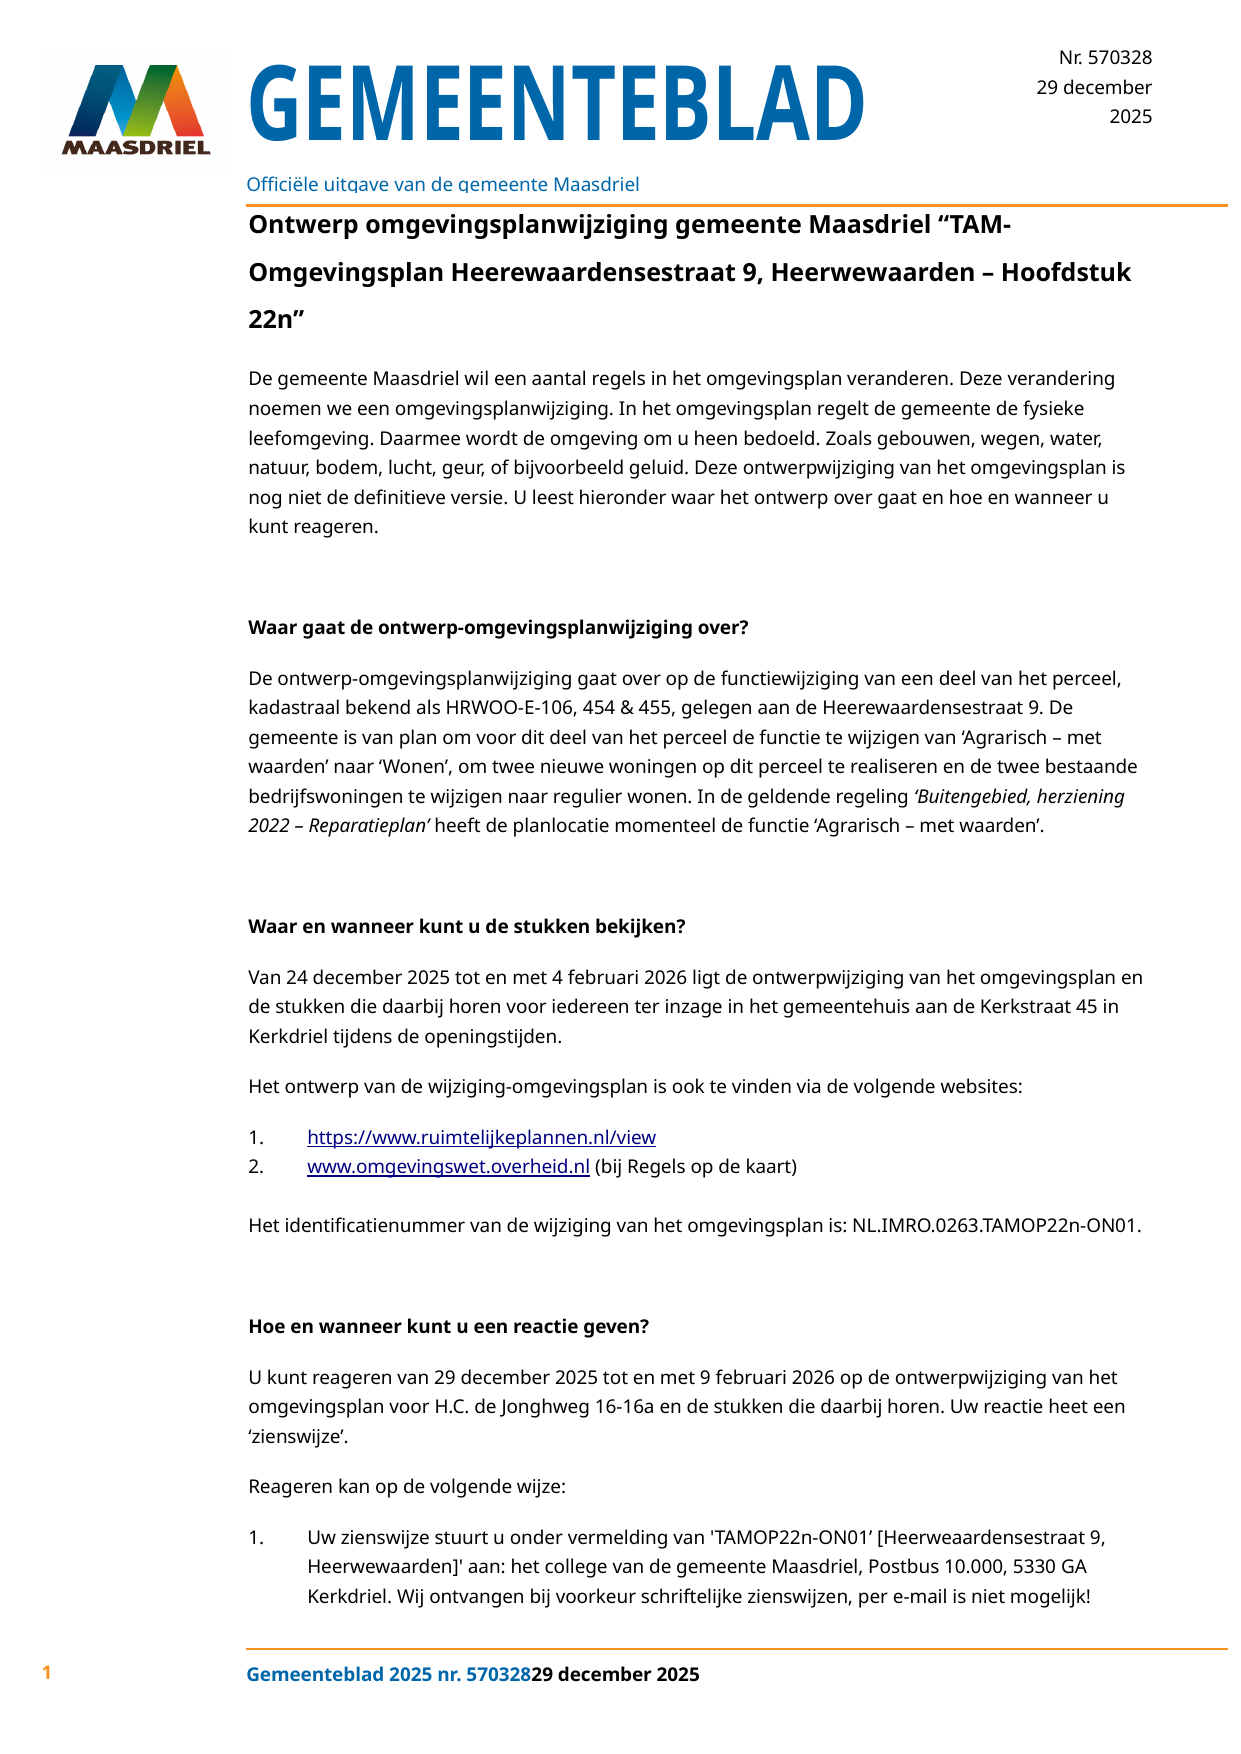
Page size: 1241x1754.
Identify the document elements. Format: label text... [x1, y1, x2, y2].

text Reageren kan op de volgende wijze: [248, 1473, 1152, 1499]
list https://www.ruimtelijkeplannen.nl/view [248, 1124, 1152, 1149]
text De ontwerp-omgevingsplanwijziging gaat over op de functiewijziging van een deel van het perceel, kadastraal bekend als HRWOO-E-106, 454 & 455, gelegen aan de Heerewaardensestraat 9. De gemeente is van plan om voor dit deel van het perceel de functie te wijzigen van ‘Agrarisch – met waarden’ naar ‘Wonen’, om twee nieuwe woningen op dit perceel te realiseren en de twee bestaande bedrijfswoningen te wijzigen naar regulier wonen. In de geldende regeling ‘Buitengebied, herziening 2022 – Reparatieplan’ heeft de planlocatie momenteel de functie ‘Agrarisch – met waarden’. [248, 665, 1152, 838]
list www.omgevingswet.overheid.nl (bij Regels op de kaart) [248, 1153, 1152, 1179]
text De gemeente Maasdriel wil een aantal regels in het omgevingsplan veranderen. Deze verandering noemen we een omgevingsplanwijziging. In het omgevingsplan regelt de gemeente de fysieke leefomgeving. Daarmee wordt de omgeving om u heen bedoeld. Zoals gebouwen, wegen, water, natuur, bodem, lucht, geur, of bijvoorbeeld geluid. Deze ontwerpwijziging van het omgevingsplan is nog niet de definitieve versie. U leest hieronder waar het ontwerp over gaat en hoe en wanneer u kunt reageren. [248, 366, 1152, 539]
text Hoe en wanneer kunt u een reactie geven? [248, 1313, 1152, 1339]
text Waar gaat de ontwerp-omgevingsplanwijziging over? [248, 614, 1152, 640]
text Van 24 december 2025 tot en met 4 februari 2026 ligt de ontwerpwijziging van het omgevingsplan en de stukken die daarbij horen voor iedereen ter inzage in het gemeentehuis aan de Kerkstraat 45 in Kerkdriel tijdens de openingstijden. [248, 964, 1152, 1049]
text Het ontwerp van de wijziging-omgevingsplan is ook te vinden via de volgende websites: [248, 1073, 1152, 1099]
picture [41, 47, 231, 172]
text Waar en wanneer kunt u de stukken bekijken? [248, 913, 1152, 939]
list Uw zienswijze stuurt u onder vermelding van 'TAMOP22n-ON01’ [Heerweaardensestraat 9, Heerwewaarden]' aan: het college van de gemeente Maasdriel, Postbus 10.000, 5330 GA Kerkdriel. Wij ontvangen bij voorkeur schriftelijke zienswijzen, per e-mail is niet mogelijk! [248, 1524, 1152, 1609]
text Ontwerp omgevingsplanwijziging gemeente Maasdriel “TAM-Omgevingsplan Heerewaardensestraat 9, Heerwewaarden – Hoofdstuk 22n” [248, 207, 1152, 336]
text Het identificatienummer van de wijziging van het omgevingsplan is: NL.IMRO.0263.TAMOP22n-ON01. [248, 1213, 1152, 1238]
text U kunt reageren van 29 december 2025 tot en met 9 februari 2026 op de ontwerpwijziging van het omgevingsplan voor H.C. de Jonghweg 16-16a en de stukken die daarbij horen. Uw reactie heet een ‘zienswijze’. [248, 1364, 1152, 1449]
